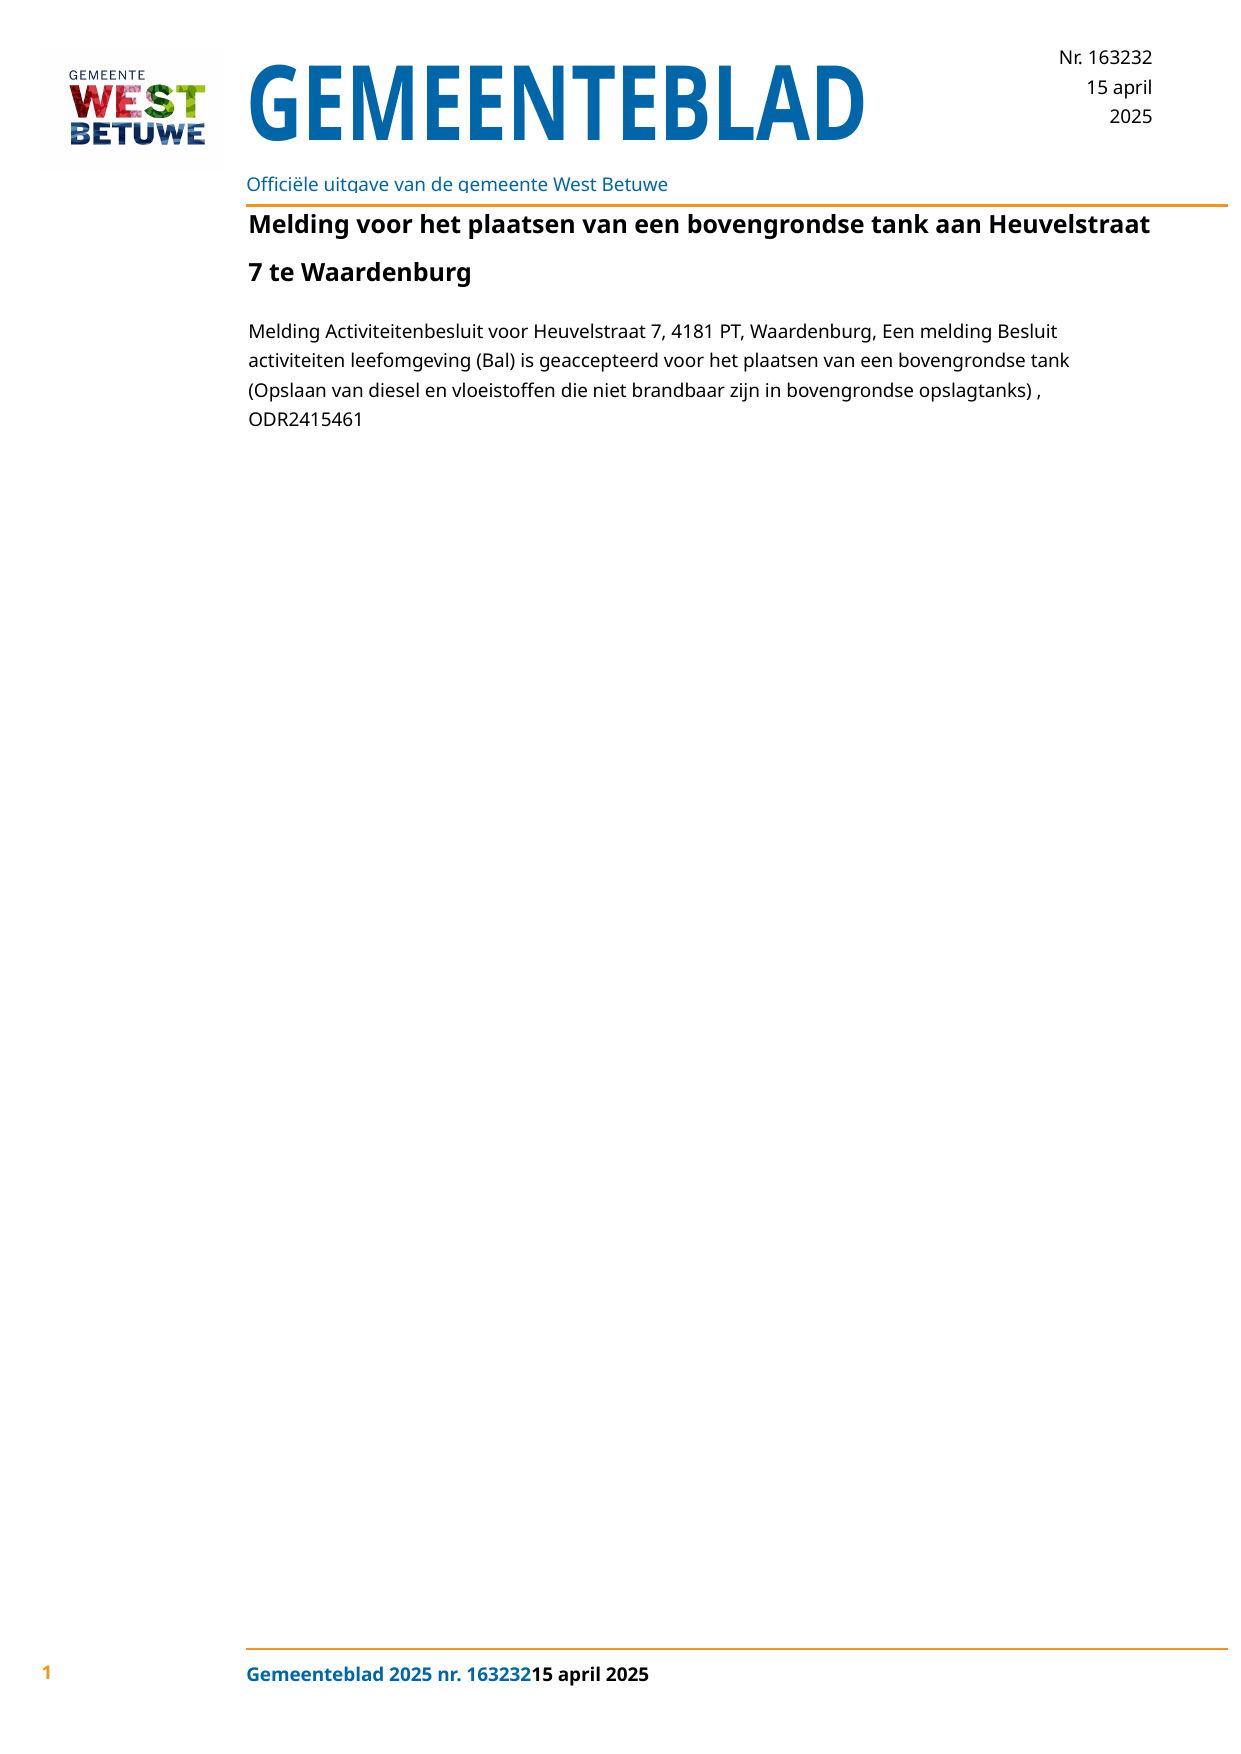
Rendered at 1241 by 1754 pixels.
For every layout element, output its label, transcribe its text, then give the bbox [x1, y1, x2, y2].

text Melding voor het plaatsen van een bovengrondse tank aan Heuvelstraat 7 te Waardenburg [248, 207, 1152, 288]
text Melding Activiteitenbesluit voor Heuvelstraat 7, 4181 PT, Waardenburg, Een melding Besluit activiteiten leefomgeving (Bal) is geaccepteerd voor het plaatsen van een bovengrondse tank (Opslaan van diesel en vloeistoffen die niet brandbaar zijn in bovengrondse opslagtanks) , ODR2415461 [248, 318, 1152, 432]
picture [41, 47, 231, 172]
